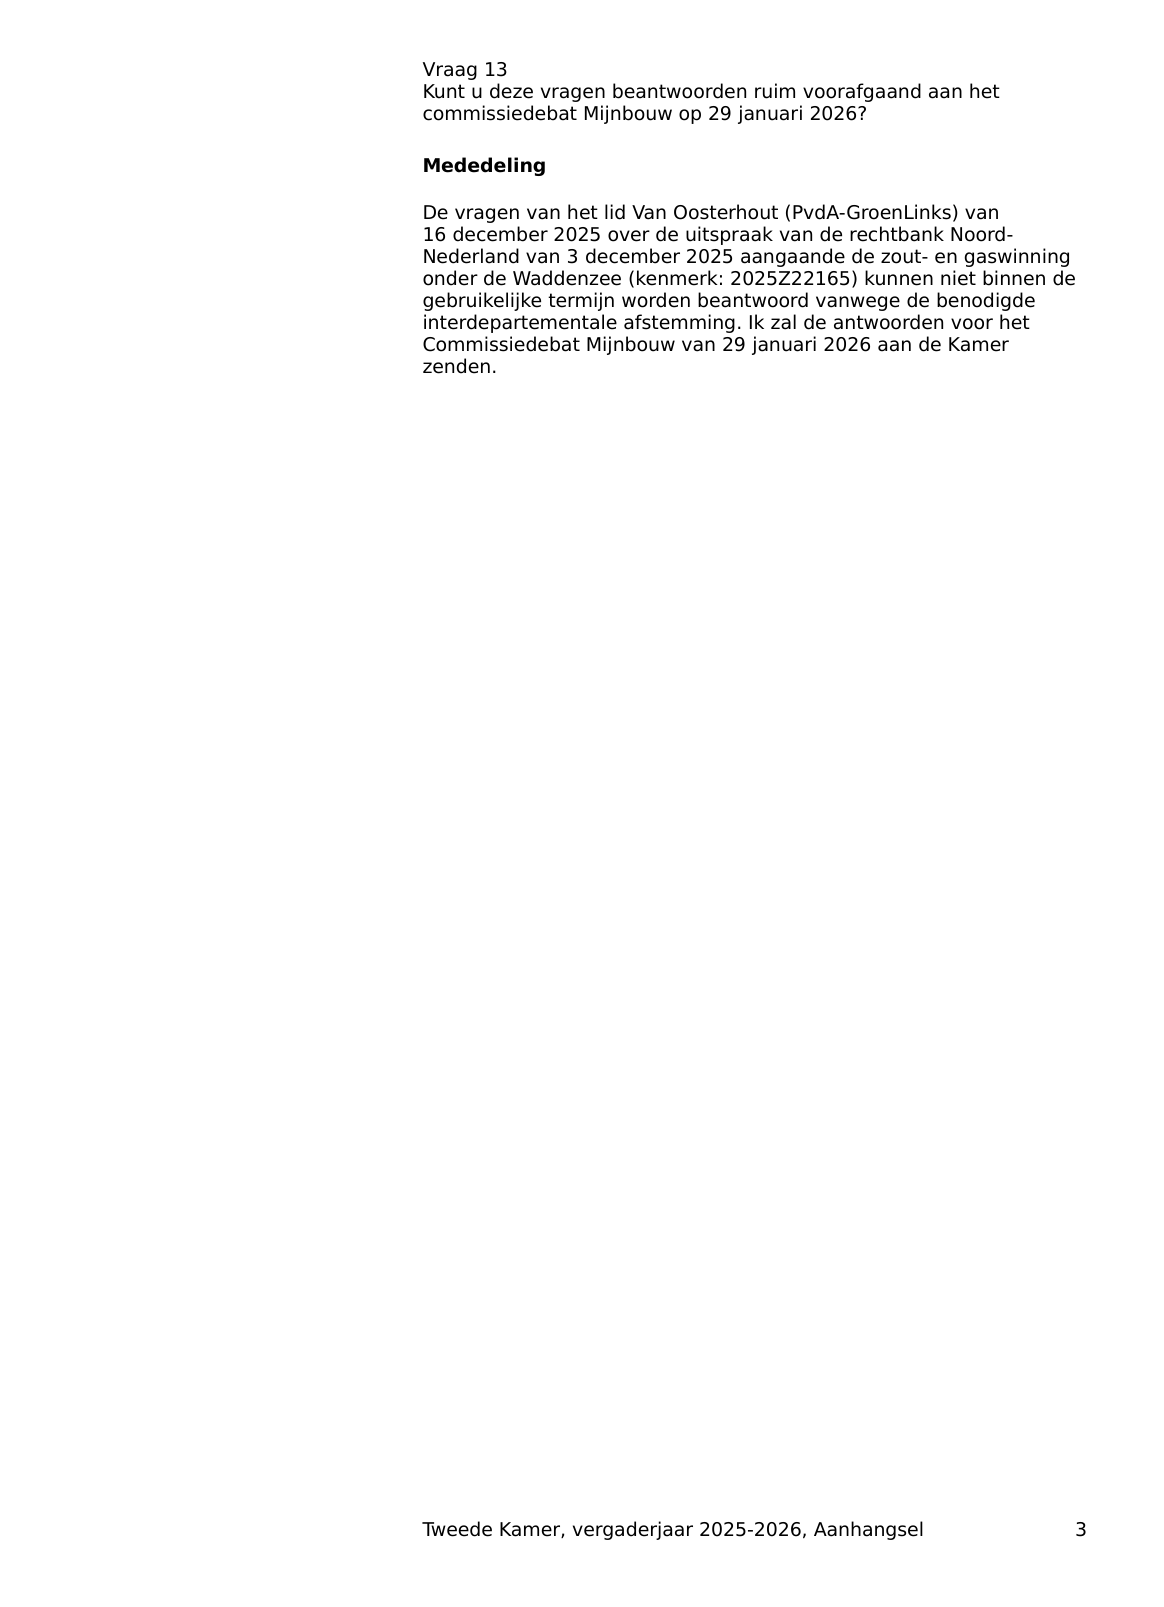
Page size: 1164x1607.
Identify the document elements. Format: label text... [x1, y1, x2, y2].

text Kunt u deze vragen beantwoorden ruim voorafgaand aan het commissiedebat Mijnbouw op 29 januari 2026? [422, 81, 1087, 125]
text De vragen van het lid Van Oosterhout (PvdA-GroenLinks) van 16 december 2025 over de uitspraak van de rechtbank Noord-Nederland van 3 december 2025 aangaande de zout- en gaswinning onder de Waddenzee (kenmerk: 2025Z22165) kunnen niet binnen de gebruikelijke termijn worden beantwoord vanwege de benodigde interdepartementale afstemming. Ik zal de antwoorden voor het Commissiedebat Mijnbouw van 29 januari 2026 aan de Kamer zenden. [422, 202, 1087, 378]
text Vraag 13 [422, 59, 1087, 81]
subtitle Mededeling [422, 155, 1087, 177]
